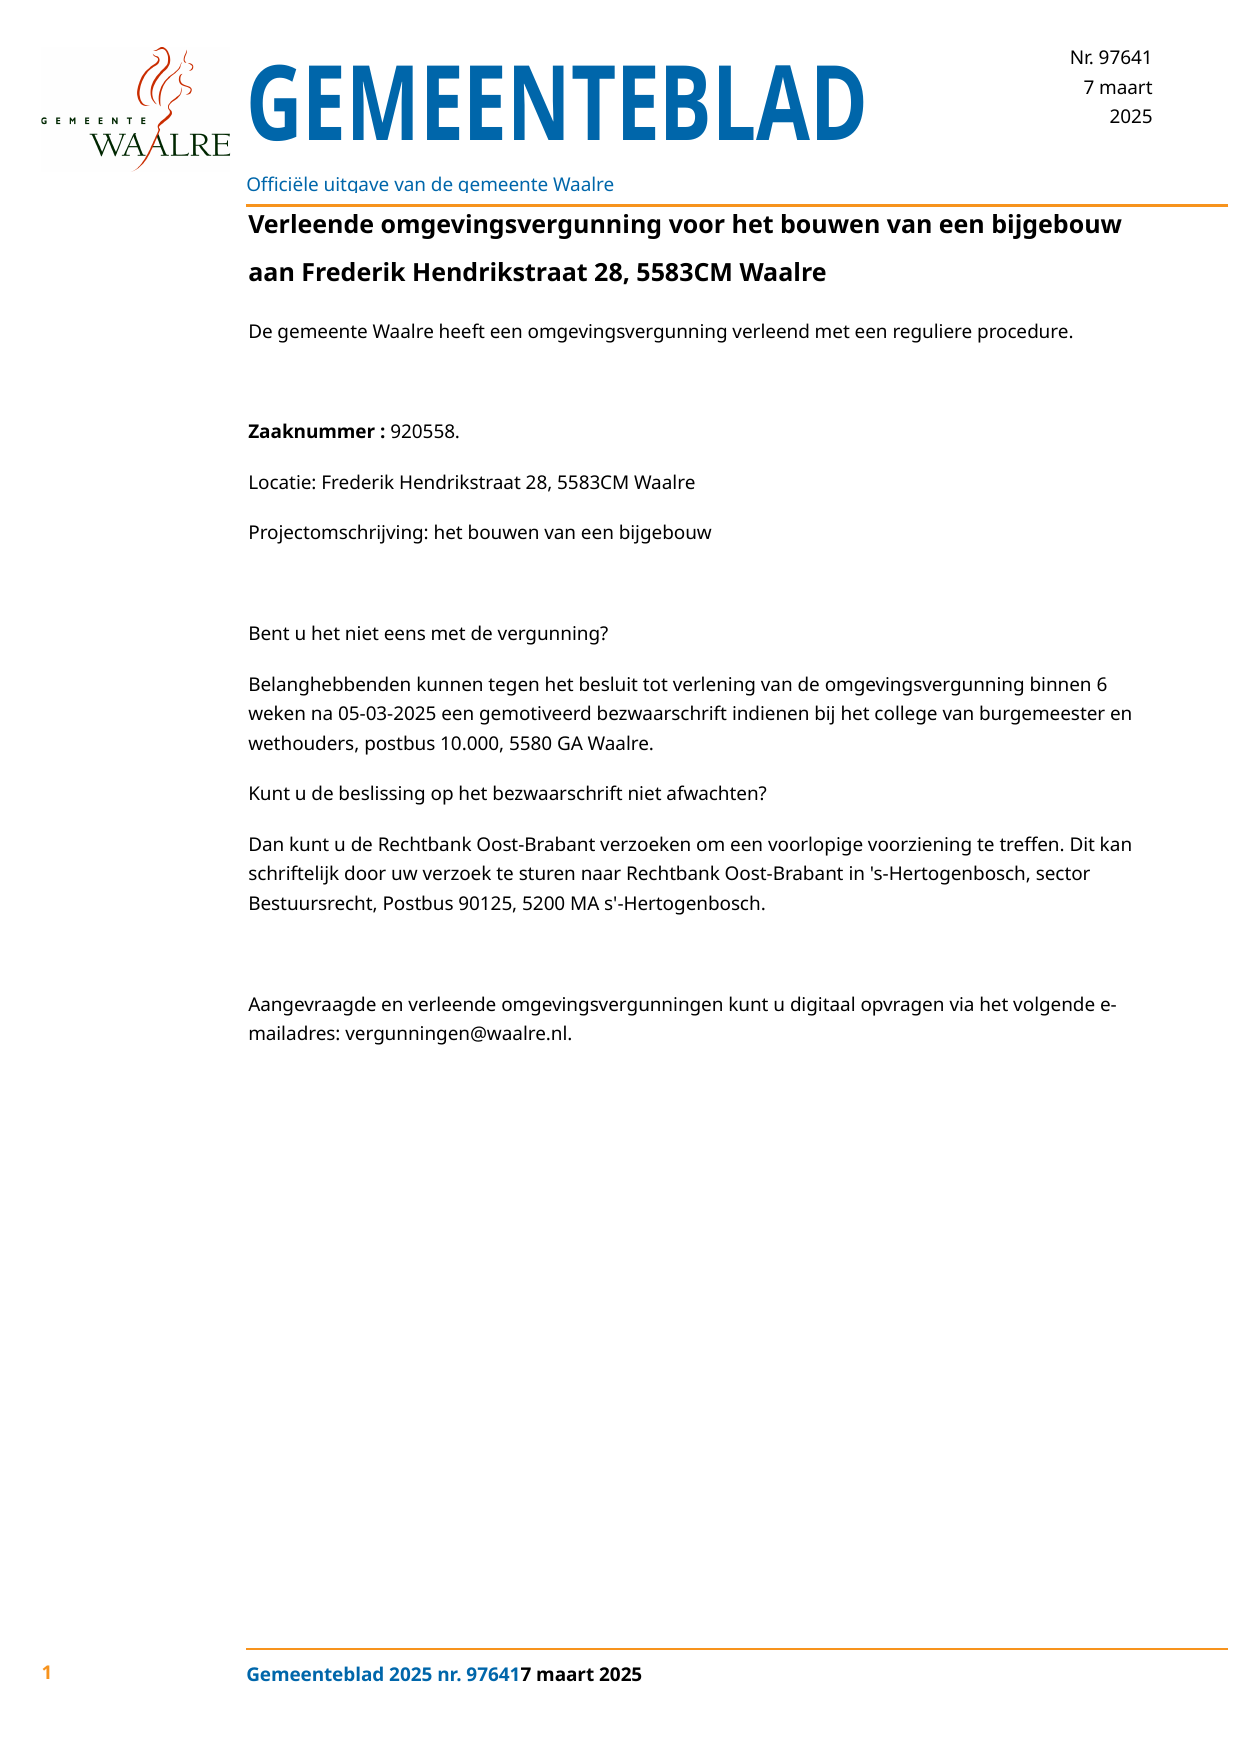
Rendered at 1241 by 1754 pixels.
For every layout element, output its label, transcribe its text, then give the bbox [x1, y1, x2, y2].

text Dan kunt u de Rechtbank Oost-Brabant verzoeken om een voorlopige voorziening te treffen. Dit kan schriftelijk door uw verzoek te sturen naar Rechtbank Oost-Brabant in 's-Hertogenbosch, sector Bestuursrecht, Postbus 90125, 5200 MA s'-Hertogenbosch. [248, 831, 1152, 916]
text Kunt u de beslissing op het bezwaarschrift niet afwachten? [248, 780, 1152, 806]
text Aangevraagde en verleende omgevingsvergunningen kunt u digitaal opvragen via het volgende e-mailadres: vergunningen@waalre.nl. [248, 991, 1152, 1046]
text Verleende omgevingsvergunning voor het bouwen van een bijgebouw aan Frederik Hendrikstraat 28, 5583CM Waalre [248, 207, 1152, 288]
text Belanghebbenden kunnen tegen het besluit tot verlening van de omgevingsvergunning binnen 6 weken na 05-03-2025 een gemotiveerd bezwaarschrift indienen bij het college van burgemeester en wethouders, postbus 10.000, 5580 GA Waalre. [248, 671, 1152, 756]
picture [41, 47, 231, 172]
text Locatie: Frederik Hendrikstraat 28, 5583CM Waalre [248, 469, 1152, 495]
text De gemeente Waalre heeft een omgevingsvergunning verleend met een reguliere procedure. [248, 318, 1152, 344]
text Bent u het niet eens met de vergunning? [248, 620, 1152, 646]
text Zaaknummer : 920558. [248, 419, 1152, 444]
text Projectomschrijving: het bouwen van een bijgebouw [248, 519, 1152, 545]
